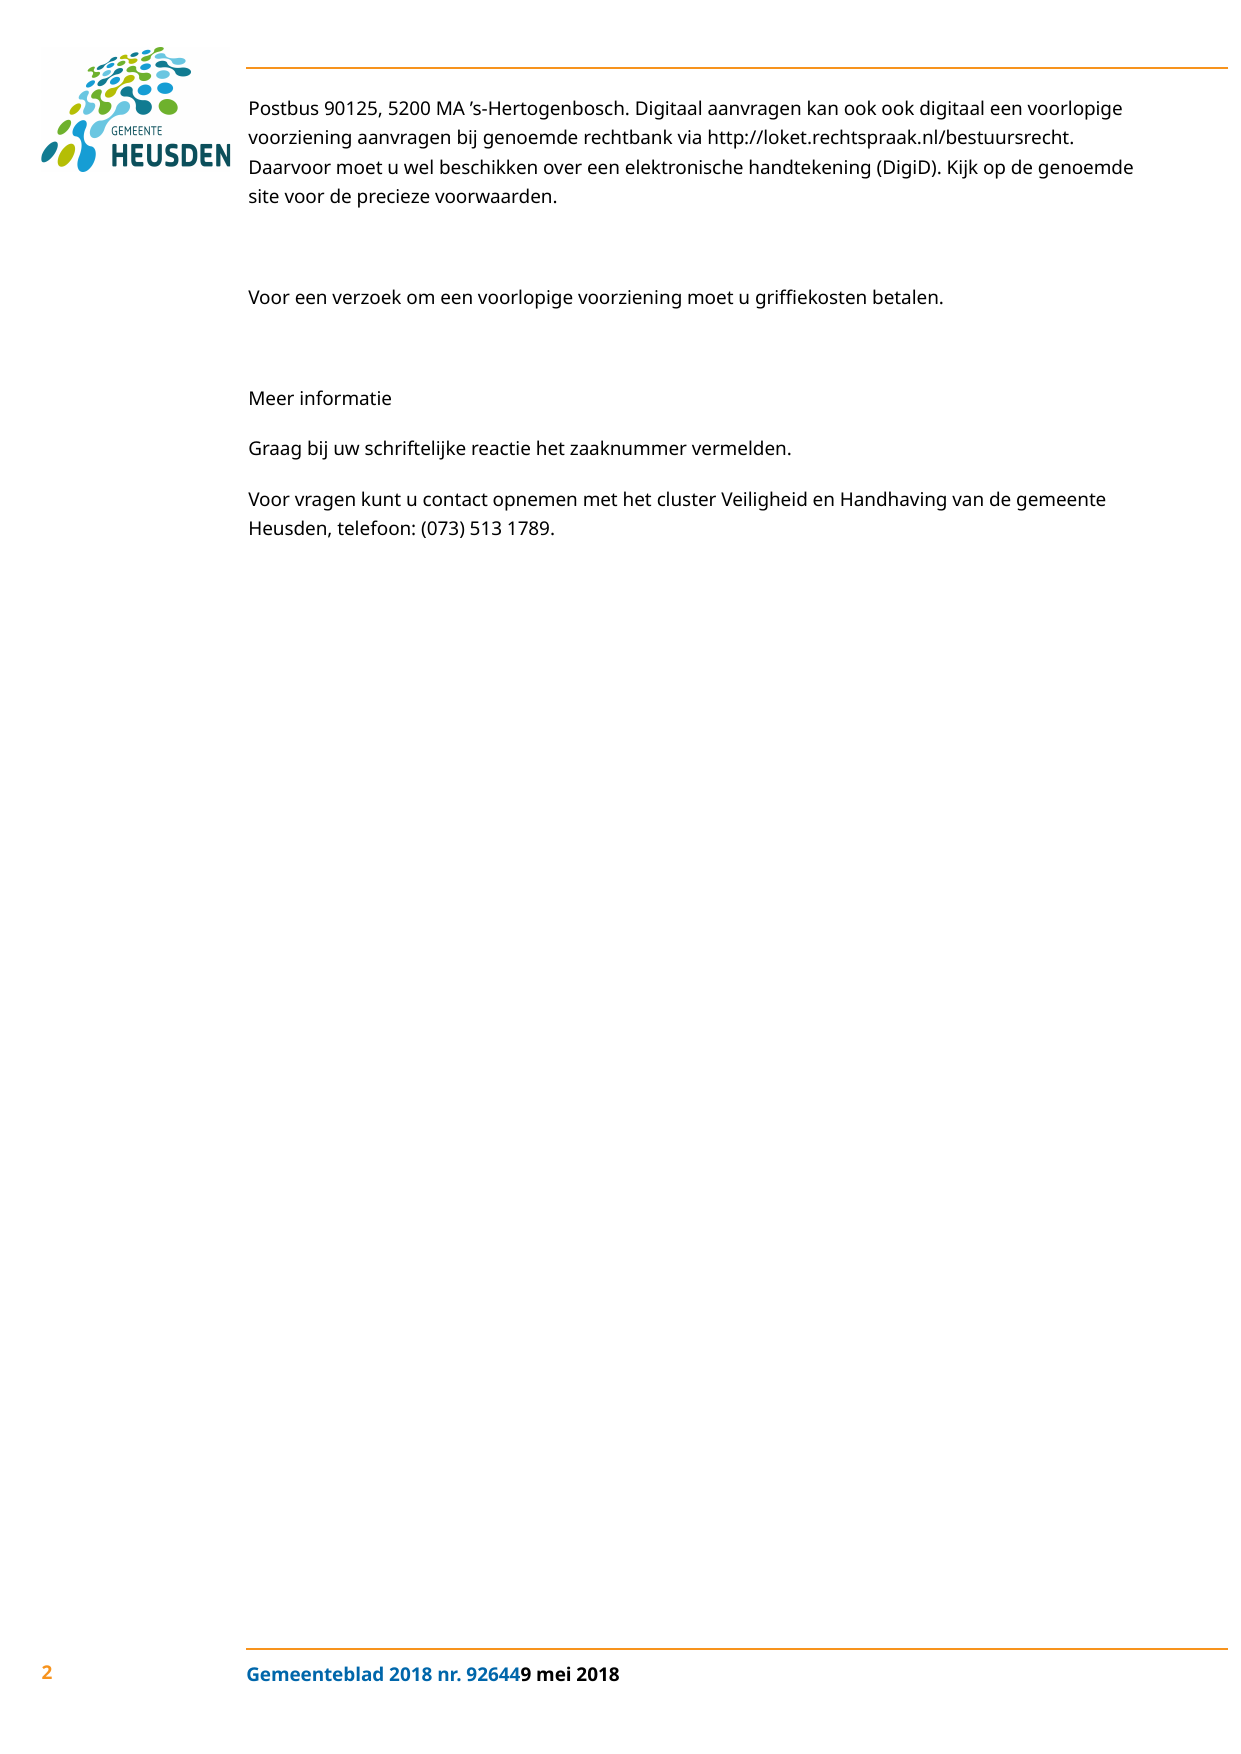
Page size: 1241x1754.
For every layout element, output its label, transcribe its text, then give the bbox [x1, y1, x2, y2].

text Graag bij uw schriftelijke reactie het zaaknummer vermelden. [248, 436, 1152, 461]
text Meer informatie [248, 385, 1152, 411]
picture [41, 47, 231, 172]
text Voor vragen kunt u contact opnemen met het cluster Veiligheid en Handhaving van de gemeente Heusden, telefoon: (073) 513 1789. [248, 486, 1152, 541]
text Postbus 90125, 5200 MA ’s-Hertogenbosch. Digitaal aanvragen kan ook ook digitaal een voorlopige voorziening aanvragen bij genoemde rechtbank via http://loket.rechtspraak.nl/bestuursrecht. Daarvoor moet u wel beschikken over een elektronische handtekening (DigiD). Kijk op de genoemde site voor de precieze voorwaarden. [248, 95, 1152, 209]
text Voor een verzoek om een voorlopige voorziening moet u griffiekosten betalen. [248, 284, 1152, 310]
